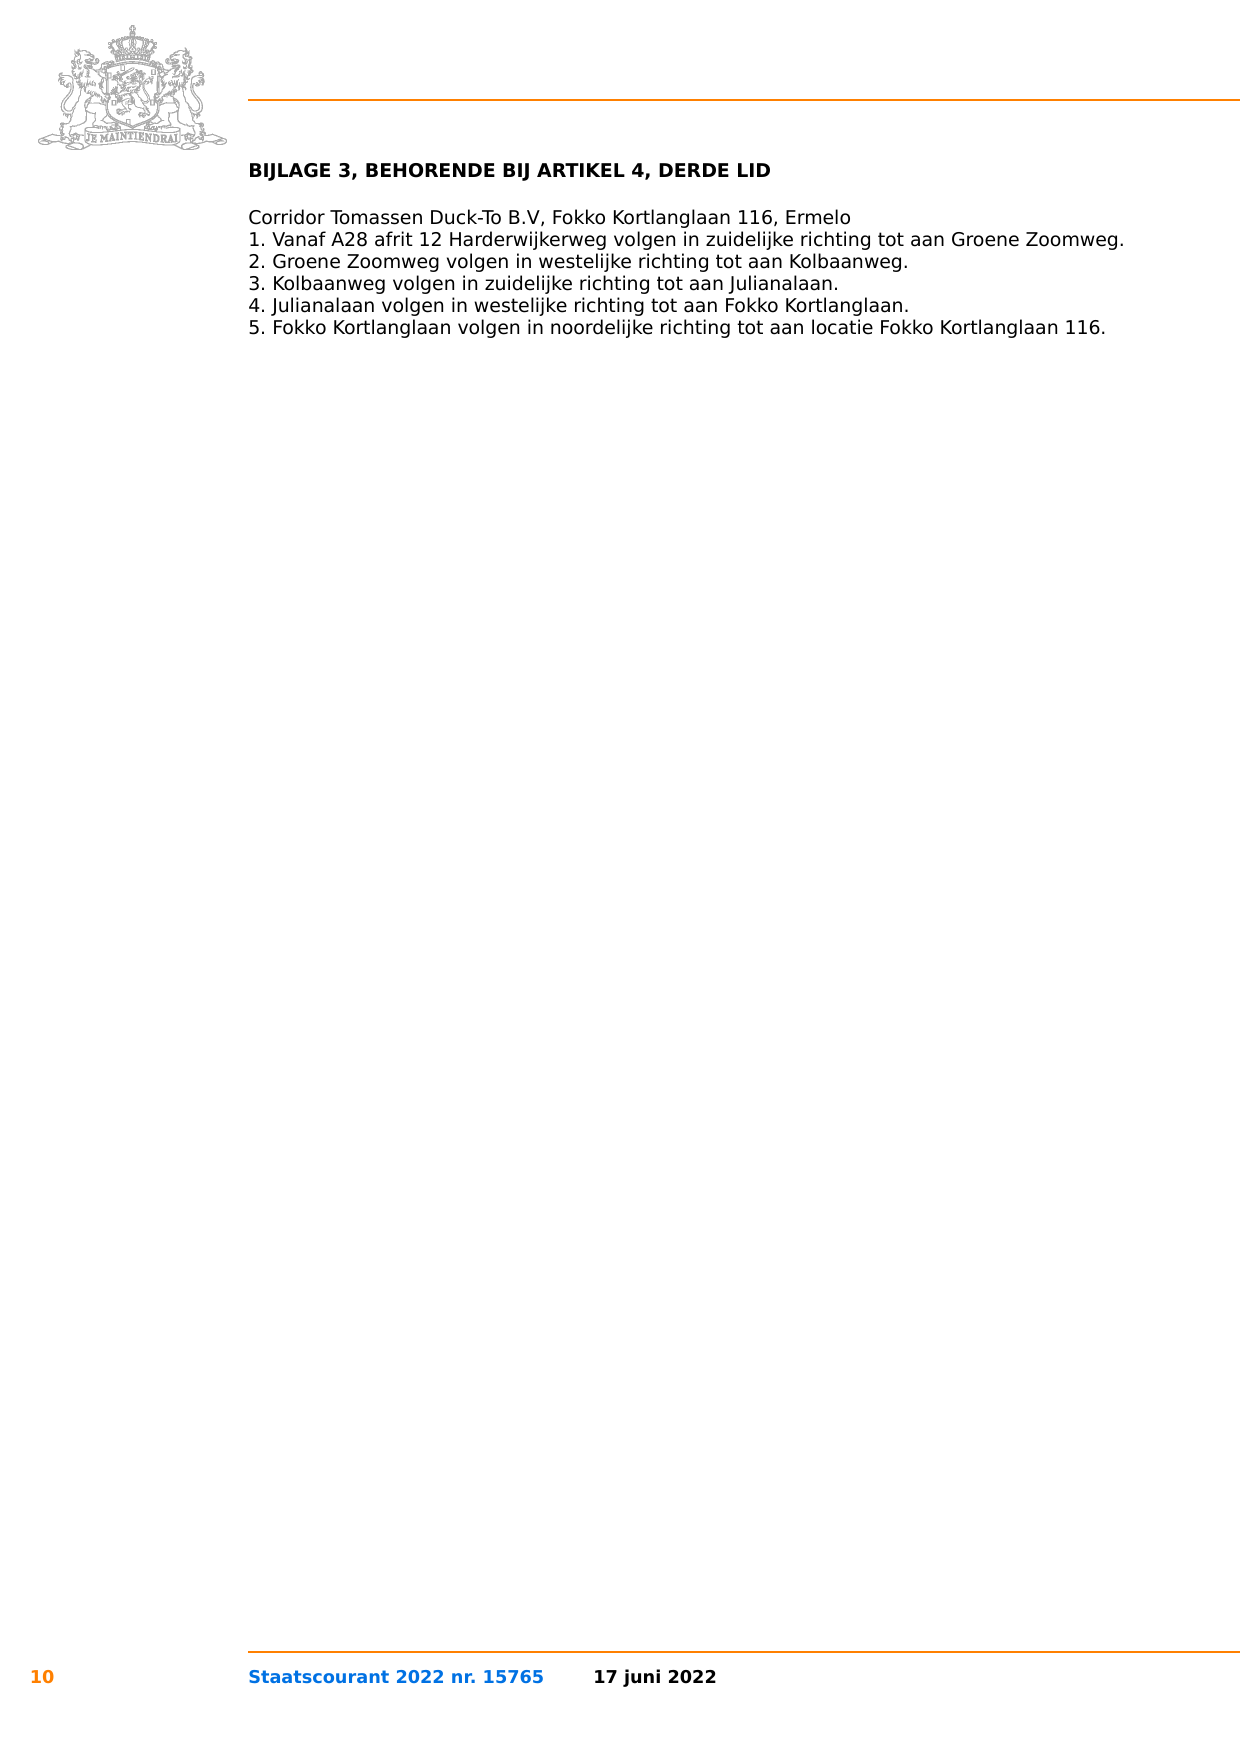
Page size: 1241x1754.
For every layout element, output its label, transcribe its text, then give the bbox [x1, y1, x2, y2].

text 5. Fokko Kortlanglaan volgen in noordelijke richting tot aan locatie Fokko Kortlanglaan 116. [248, 317, 1163, 339]
picture [38, 25, 227, 150]
subtitle BIJLAGE 3, BEHORENDE BIJ ARTIKEL 4, DERDE LID [248, 160, 1163, 182]
text 3. Kolbaanweg volgen in zuidelijke richting tot aan Julianalaan. [248, 273, 1163, 295]
text 4. Julianalaan volgen in westelijke richting tot aan Fokko Kortlanglaan. [248, 295, 1163, 317]
text 2. Groene Zoomweg volgen in westelijke richting tot aan Kolbaanweg. [248, 251, 1163, 273]
text Corridor Tomassen Duck-To B.V, Fokko Kortlanglaan 116, Ermelo [248, 207, 1163, 229]
text 1. Vanaf A28 afrit 12 Harderwijkerweg volgen in zuidelijke richting tot aan Groene Zoomweg. [248, 229, 1163, 251]
